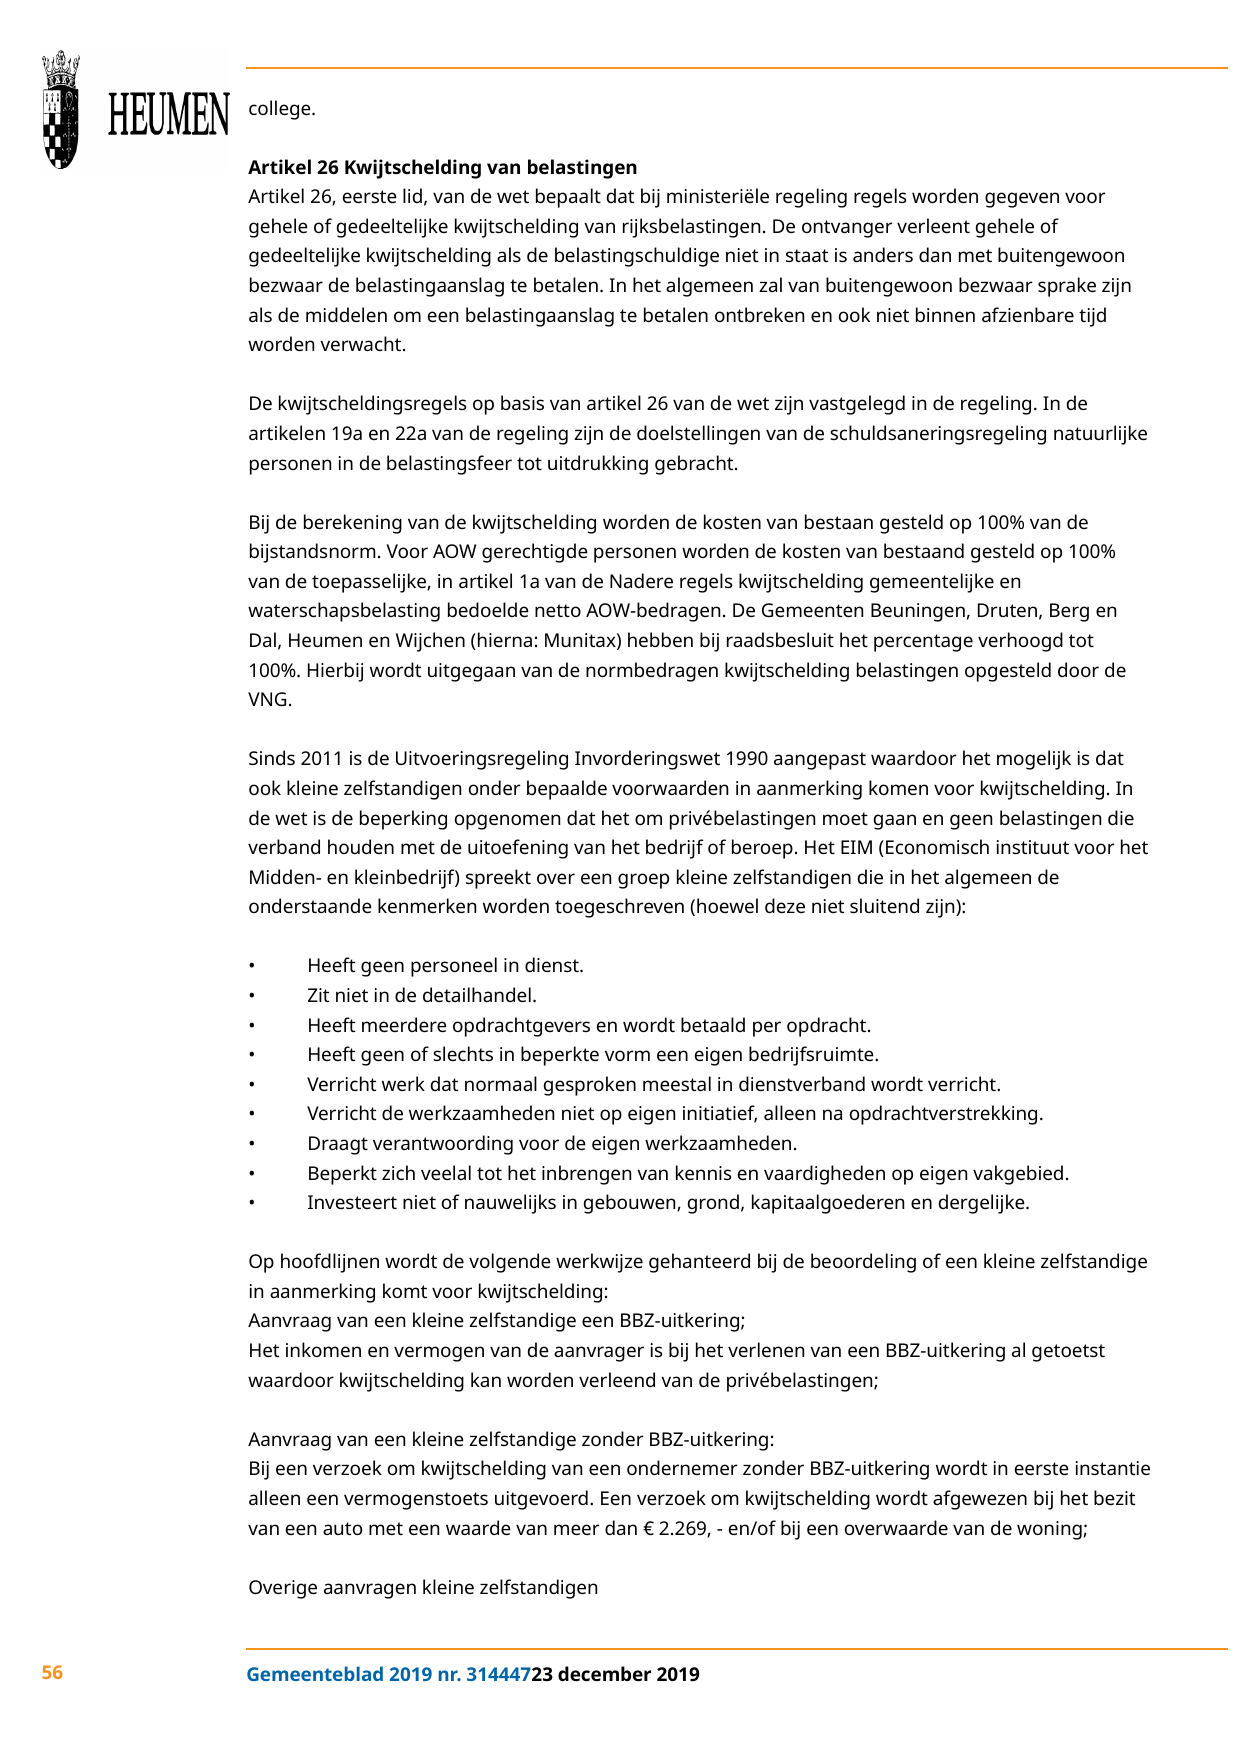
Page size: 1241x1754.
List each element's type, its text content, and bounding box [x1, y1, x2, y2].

text Het inkomen en vermogen van de aanvrager is bij het verlenen van een BBZ-uitkering al getoetst waardoor kwijtschelding kan worden verleend van de privébelastingen; [248, 1337, 1152, 1393]
text Aanvraag van een kleine zelfstandige een BBZ-uitkering; [248, 1308, 1152, 1333]
text college. [248, 95, 1152, 121]
list Draagt verantwoording voor de eigen werkzaamheden. [248, 1130, 1152, 1156]
text Artikel 26, eerste lid, van de wet bepaalt dat bij ministeriële regeling regels worden gegeven voor gehele of gedeeltelijke kwijtschelding van rijksbelastingen. De ontvanger verleent gehele of gedeeltelijke kwijtschelding als de belastingschuldige niet in staat is anders dan met buitengewoon bezwaar de belastingaanslag te betalen. In het algemeen zal van buitengewoon bezwaar sprake zijn als de middelen om een belastingaanslag te betalen ontbreken en ook niet binnen afzienbare tijd worden verwacht. [248, 183, 1152, 357]
text Bij de berekening van de kwijtschelding worden de kosten van bestaan gesteld op 100% van de bijstandsnorm. Voor AOW gerechtigde personen worden de kosten van bestaand gesteld op 100% van de toepasselijke, in artikel 1a van de Nadere regels kwijtschelding gemeentelijke en waterschapsbelasting bedoelde netto AOW-bedragen. De Gemeenten Beuningen, Druten, Berg en Dal, Heumen en Wijchen (hierna: Munitax) hebben bij raadsbesluit het percentage verhoogd tot 100%. Hierbij wordt uitgegaan van de normbedragen kwijtschelding belastingen opgesteld door de VNG. [248, 509, 1152, 712]
text De kwijtscheldingsregels op basis van artikel 26 van de wet zijn vastgelegd in de regeling. In de artikelen 19a en 22a van de regeling zijn de doelstellingen van de schuldsaneringsregeling natuurlijke personen in de belastingsfeer tot uitdrukking gebracht. [248, 391, 1152, 476]
list Beperkt zich veelal tot het inbrengen van kennis en vaardigheden op eigen vakgebied. [248, 1160, 1152, 1186]
list Verricht de werkzaamheden niet op eigen initiatief, alleen na opdrachtverstrekking. [248, 1101, 1152, 1126]
text Bij een verzoek om kwijtschelding van een ondernemer zonder BBZ-uitkering wordt in eerste instantie alleen een vermogenstoets uitgevoerd. Een verzoek om kwijtschelding wordt afgewezen bij het bezit van een auto met een waarde van meer dan € 2.269, - en/of bij een overwaarde van de woning; [248, 1456, 1152, 1541]
text Artikel 26 Kwijtschelding van belastingen [248, 154, 1152, 180]
picture [41, 47, 231, 172]
list Heeft meerdere opdrachtgevers en wordt betaald per opdracht. [248, 1012, 1152, 1038]
list Verricht werk dat normaal gesproken meestal in dienstverband wordt verricht. [248, 1071, 1152, 1097]
list Heeft geen personeel in dienst. [248, 953, 1152, 978]
list Heeft geen of slechts in beperkte vorm een eigen bedrijfsruimte. [248, 1041, 1152, 1067]
list Zit niet in de detailhandel. [248, 982, 1152, 1008]
list Investeert niet of nauwelijks in gebouwen, grond, kapitaalgoederen en dergelijke. [248, 1189, 1152, 1215]
text Aanvraag van een kleine zelfstandige zonder BBZ-uitkering: [248, 1426, 1152, 1452]
text Op hoofdlijnen wordt de volgende werkwijze gehanteerd bij de beoordeling of een kleine zelfstandige in aanmerking komt voor kwijtschelding: [248, 1248, 1152, 1304]
text Sinds 2011 is de Uitvoeringsregeling Invorderingswet 1990 aangepast waardoor het mogelijk is dat ook kleine zelfstandigen onder bepaalde voorwaarden in aanmerking komen voor kwijtschelding. In de wet is de beperking opgenomen dat het om privébelastingen moet gaan en geen belastingen die verband houden met de uitoefening van het bedrijf of beroep. Het EIM (Economisch instituut voor het Midden- en kleinbedrijf) spreekt over een groep kleine zelfstandigen die in het algemeen de onderstaande kenmerken worden toegeschreven (hoewel deze niet sluitend zijn): [248, 746, 1152, 919]
text Overige aanvragen kleine zelfstandigen [248, 1574, 1152, 1600]
